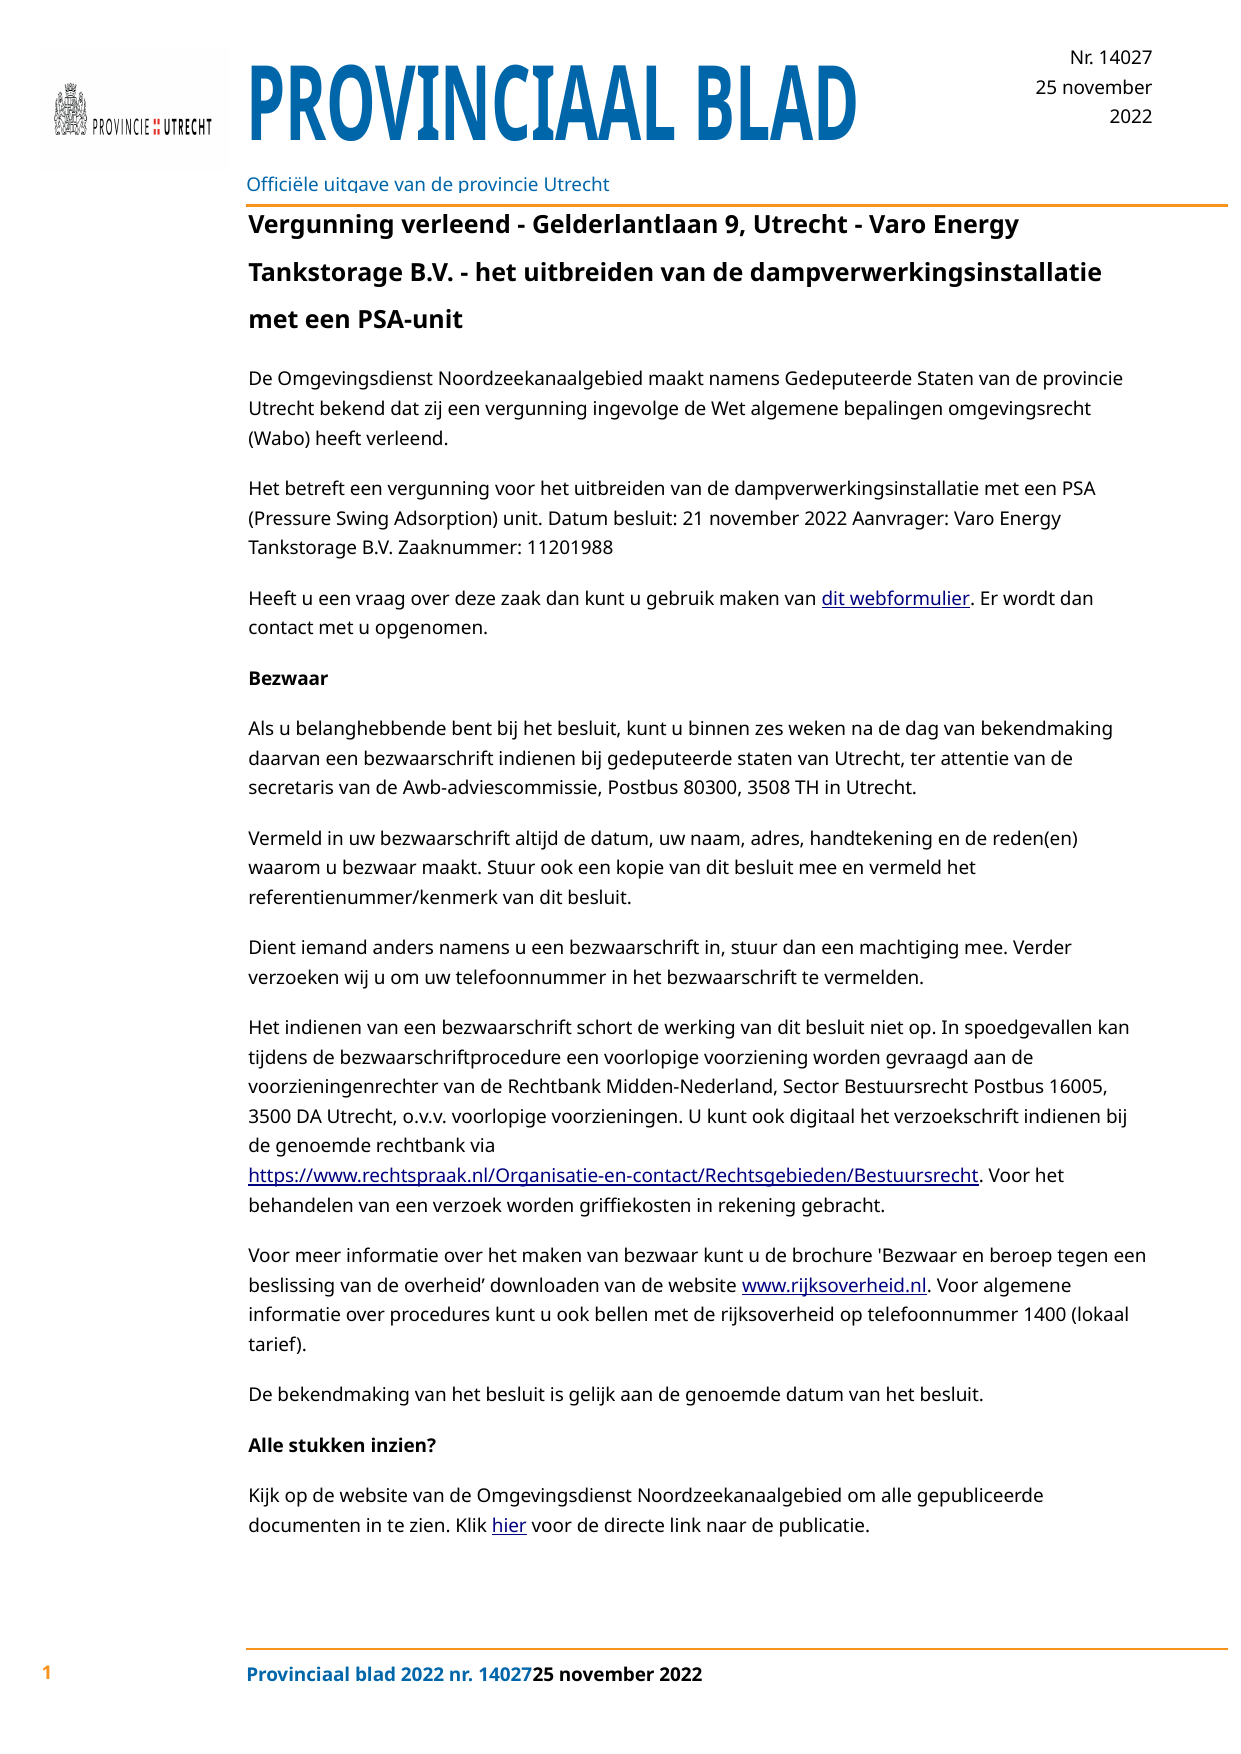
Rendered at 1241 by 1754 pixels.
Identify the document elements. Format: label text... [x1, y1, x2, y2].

text Het betreft een vergunning voor het uitbreiden van de dampverwerkingsinstallatie met een PSA (Pressure Swing Adsorption) unit. Datum besluit: 21 november 2022 Aanvrager: Varo Energy Tankstorage B.V. Zaaknummer: 11201988 [248, 475, 1152, 560]
picture [41, 47, 231, 172]
text Bezwaar [248, 665, 1152, 690]
text Vergunning verleend - Gelderlantlaan 9, Utrecht - Varo Energy Tankstorage B.V. - het uitbreiden van de dampverwerkingsinstallatie met een PSA-unit [248, 207, 1152, 336]
text Als u belanghebbende bent bij het besluit, kunt u binnen zes weken na de dag van bekendmaking daarvan een bezwaarschrift indienen bij gedeputeerde staten van Utrecht, ter attentie van de secretaris van de Awb-adviescommissie, Postbus 80300, 3508 TH in Utrecht. [248, 715, 1152, 800]
text Kijk op de website van de Omgevingsdienst Noordzeekanaalgebied om alle gepubliceerde documenten in te zien. Klik hier voor de directe link naar de publicatie. [248, 1482, 1152, 1537]
text Voor meer informatie over het maken van bezwaar kunt u de brochure 'Bezwaar en beroep tegen een beslissing van de overheid’ downloaden van de website www.rijksoverheid.nl. Voor algemene informatie over procedures kunt u ook bellen met de rijksoverheid op telefoonnummer 1400 (lokaal tarief). [248, 1242, 1152, 1357]
text Het indienen van een bezwaarschrift schort de werking van dit besluit niet op. In spoedgevallen kan tijdens de bezwaarschriftprocedure een voorlopige voorziening worden gevraagd aan de voorzieningenrechter van de Rechtbank Midden-Nederland, Sector Bestuursrecht Postbus 16005, 3500 DA Utrecht, o.v.v. voorlopige voorzieningen. U kunt ook digitaal het verzoekschrift indienen bij de genoemde rechtbank via https://www.rechtspraak.nl/Organisatie-en-contact/Rechtsgebieden/Bestuursrecht. Voor het behandelen van een verzoek worden griffiekosten in rekening gebracht. [248, 1014, 1152, 1217]
text De bekendmaking van het besluit is gelijk aan de genoemde datum van het besluit. [248, 1381, 1152, 1407]
text Vermeld in uw bezwaarschrift altijd de datum, uw naam, adres, handtekening en de reden(en) waarom u bezwaar maakt. Stuur ook een kopie van dit besluit mee en vermeld het referentienummer/kenmerk van dit besluit. [248, 825, 1152, 909]
text Heeft u een vraag over deze zaak dan kunt u gebruik maken van dit webformulier. Er wordt dan contact met u opgenomen. [248, 585, 1152, 640]
text Dient iemand anders namens u een bezwaarschrift in, stuur dan een machtiging mee. Verder verzoeken wij u om uw telefoonnummer in het bezwaarschrift te vermelden. [248, 934, 1152, 989]
text De Omgevingsdienst Noordzeekanaalgebied maakt namens Gedeputeerde Staten van de provincie Utrecht bekend dat zij een vergunning ingevolge de Wet algemene bepalingen omgevingsrecht (Wabo) heeft verleend. [248, 366, 1152, 450]
text Alle stukken inzien? [248, 1432, 1152, 1457]
